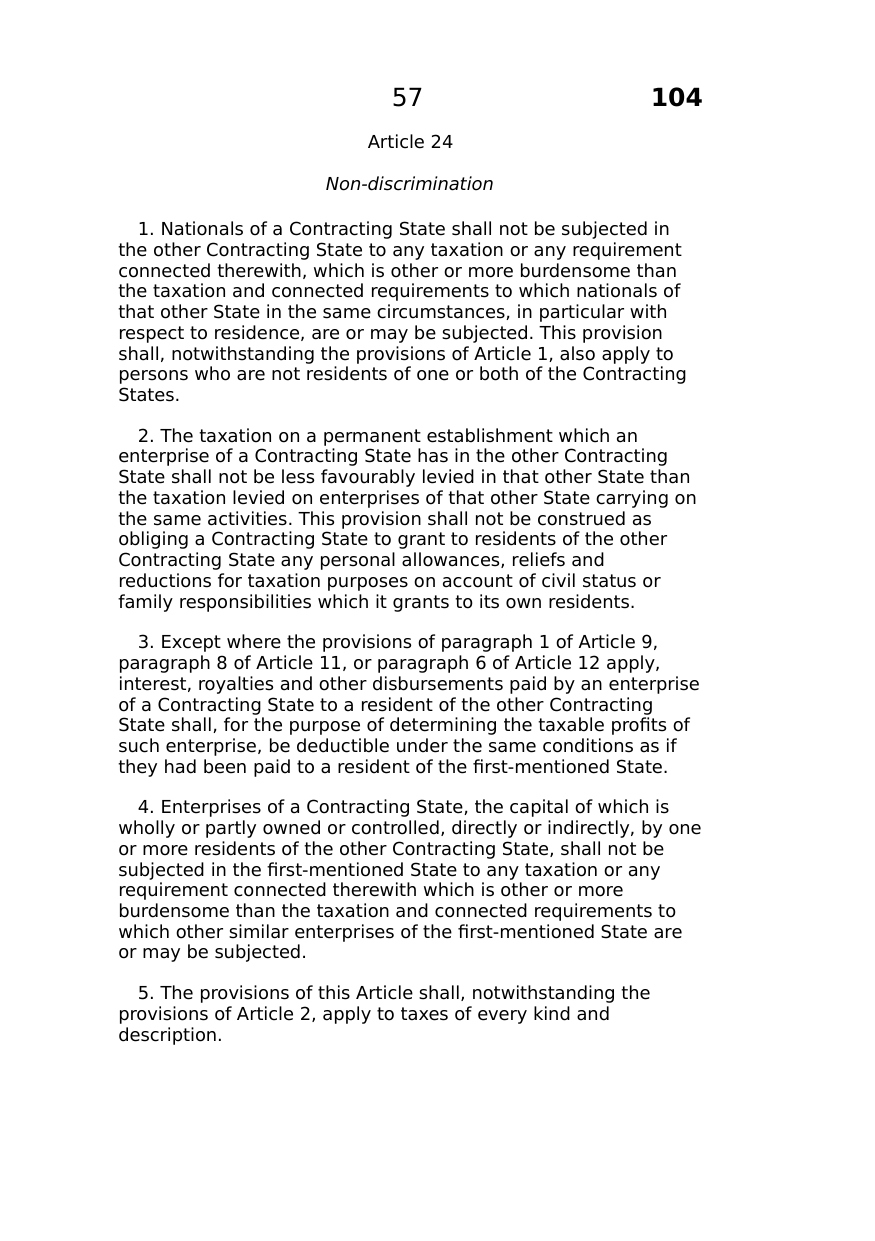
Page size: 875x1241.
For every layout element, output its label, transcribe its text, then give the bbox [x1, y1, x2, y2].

text 4. Enterprises of a Contracting State, the capital of which is wholly or partly owned or controlled, directly or indirectly, by one or more residents of the other Contracting State, shall not be subjected in the first-mentioned State to any taxation or any requirement connected therewith which is other or more burdensome than the taxation and connected requirements to which other similar enterprises of the first-mentioned State are or may be subjected. [118, 797, 703, 963]
text 1. Nationals of a Contracting State shall not be subjected in the other Contracting State to any taxation or any requirement connected therewith, which is other or more burdensome than the taxation and connected requirements to which nationals of that other State in the same circumstances, in particular with respect to residence, are or may be subjected. This provision shall, notwithstanding the provisions of Article 1, also apply to persons who are not residents of one or both of the Contracting States. [118, 219, 703, 406]
text 5. The provisions of this Article shall, notwithstanding the provisions of Article 2, apply to taxes of every kind and description. [118, 983, 703, 1045]
subtitle Article 24 Non-discrimination [118, 132, 703, 194]
text 3. Except where the provisions of paragraph 1 of Article 9, paragraph 8 of Article 11, or paragraph 6 of Article 12 apply, interest, royalties and other disbursements paid by an enterprise of a Contracting State to a resident of the other Contracting State shall, for the purpose of determining the taxable profits of such enterprise, be deductible under the same conditions as if they had been paid to a resident of the first-mentioned State. [118, 632, 703, 777]
text 2. The taxation on a permanent establishment which an enterprise of a Contracting State has in the other Contracting State shall not be less favourably levied in that other State than the taxation levied on enterprises of that other State carrying on the same activities. This provision shall not be construed as obliging a Contracting State to grant to residents of the other Contracting State any personal allowances, reliefs and reductions for taxation purposes on account of civil status or family responsibilities which it grants to its own residents. [118, 426, 703, 612]
